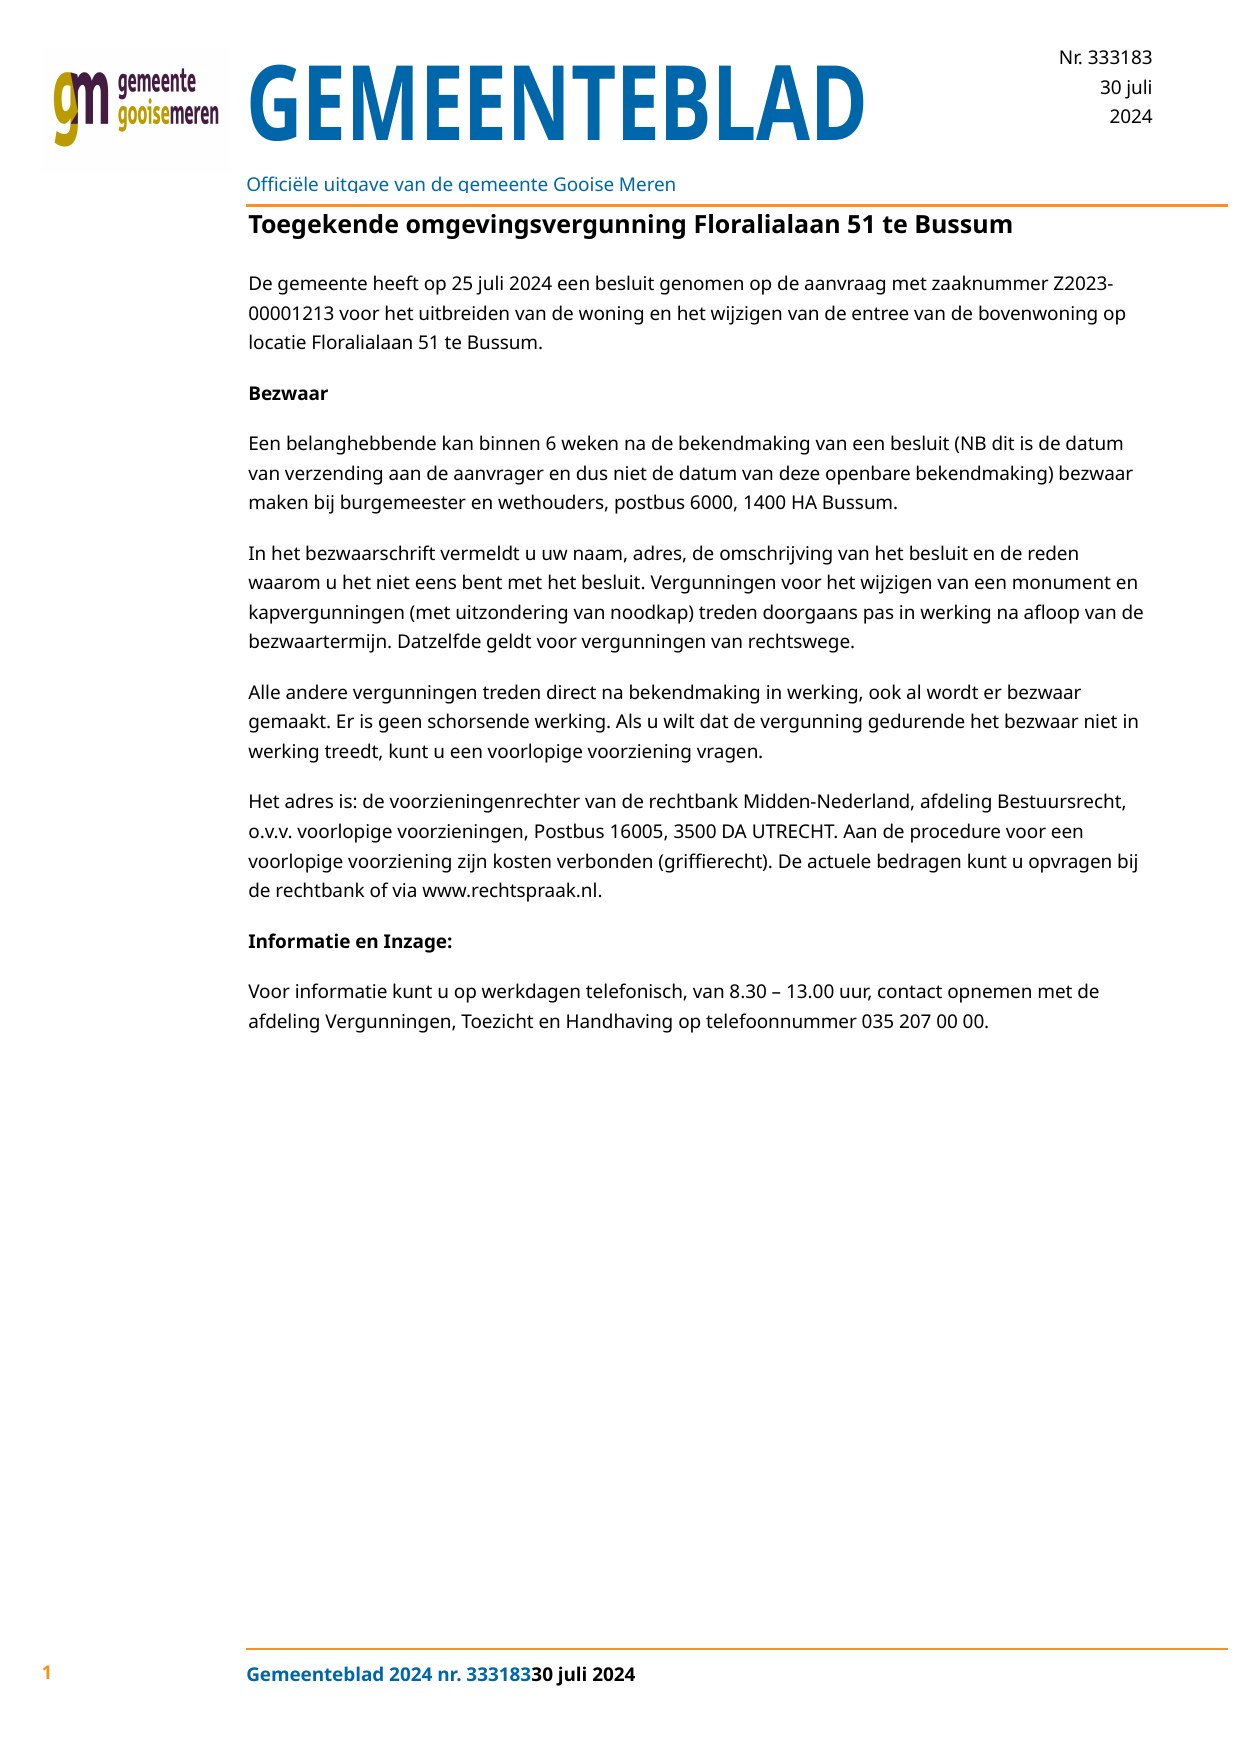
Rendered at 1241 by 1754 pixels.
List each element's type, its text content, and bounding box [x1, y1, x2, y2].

text Bezwaar [248, 380, 1152, 406]
text Informatie en Inzage: [248, 928, 1152, 953]
text De gemeente heeft op 25 juli 2024 een besluit genomen op de aanvraag met zaaknummer Z2023-00001213 voor het uitbreiden van de woning en het wijzigen van de entree van de bovenwoning op locatie Floralialaan 51 te Bussum. [248, 270, 1152, 355]
text Alle andere vergunningen treden direct na bekendmaking in werking, ook al wordt er bezwaar gemaakt. Er is geen schorsende werking. Als u wilt dat de vergunning gedurende het bezwaar niet in werking treedt, kunt u een voorlopige voorziening vragen. [248, 679, 1152, 764]
text Een belanghebbende kan binnen 6 weken na de bekendmaking van een besluit (NB dit is de datum van verzending aan de aanvrager en dus niet de datum van deze openbare bekendmaking) bezwaar maken bij burgemeester en wethouders, postbus 6000, 1400 HA Bussum. [248, 430, 1152, 515]
text Het adres is: de voorzieningenrechter van de rechtbank Midden-Nederland, afdeling Bestuursrecht, o.v.v. voorlopige voorzieningen, Postbus 16005, 3500 DA UTRECHT. Aan de procedure voor een voorlopige voorziening zijn kosten verbonden (griffierecht). De actuele bedragen kunt u opvragen bij de rechtbank of via www.rechtspraak.nl. [248, 789, 1152, 903]
text Toegekende omgevingsvergunning Floralialaan 51 te Bussum [248, 207, 1152, 241]
text Voor informatie kunt u op werkdagen telefonisch, van 8.30 – 13.00 uur, contact opnemen met de afdeling Vergunningen, Toezicht en Handhaving op telefoonnummer 035 207 00 00. [248, 978, 1152, 1033]
text In het bezwaarschrift vermeldt u uw naam, adres, de omschrijving van het besluit en de reden waarom u het niet eens bent met het besluit. Vergunningen voor het wijzigen van een monument en kapvergunningen (met uitzondering van noodkap) treden doorgaans pas in werking na afloop van de bezwaartermijn. Datzelfde geldt voor vergunningen van rechtswege. [248, 540, 1152, 654]
picture [41, 47, 231, 172]
